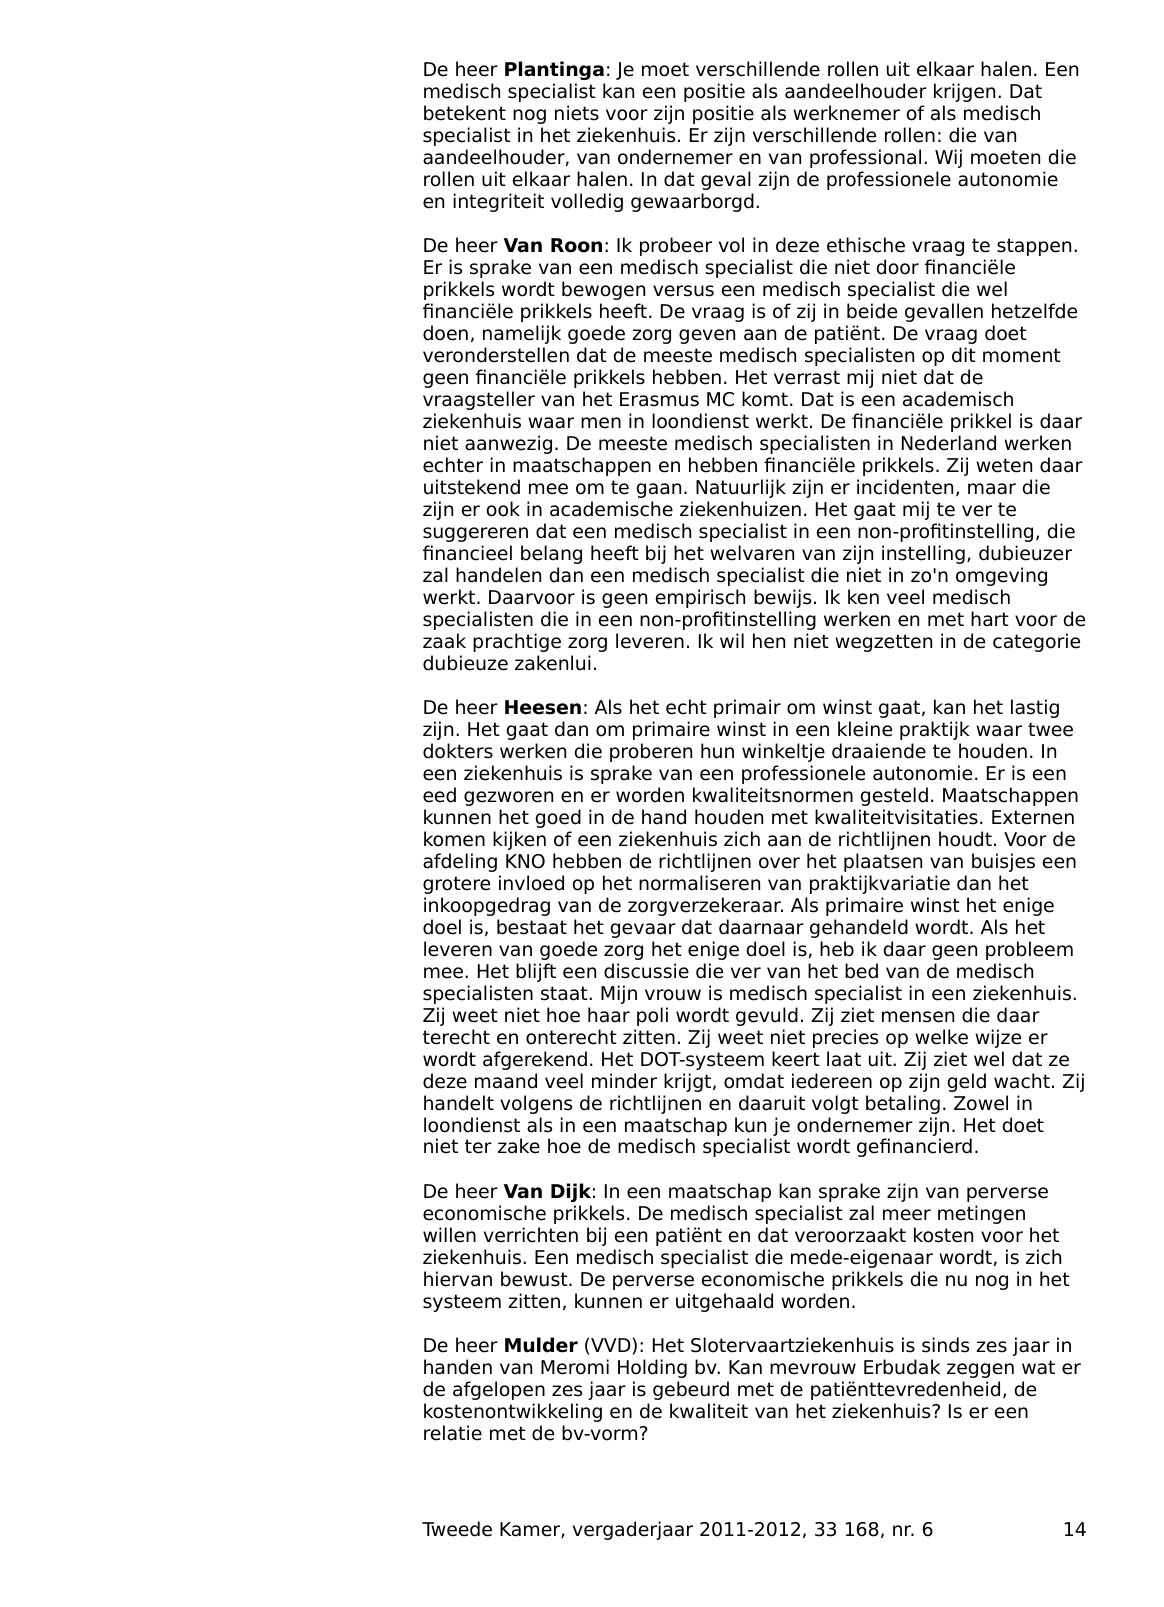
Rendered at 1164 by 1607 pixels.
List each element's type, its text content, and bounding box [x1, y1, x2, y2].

text De heer Mulder (VVD): Het Slotervaartziekenhuis is sinds zes jaar in handen van Meromi Holding bv. Kan mevrouw Erbudak zeggen wat er de afgelopen zes jaar is gebeurd met de patiënttevredenheid, de kostenontwikkeling en de kwaliteit van het ziekenhuis? Is er een relatie met de bv-vorm? [422, 1335, 1087, 1444]
text De heer Van Dijk: In een maatschap kan sprake zijn van perverse economische prikkels. De medisch specialist zal meer metingen willen verrichten bij een patiënt en dat veroorzaakt kosten voor het ziekenhuis. Een medisch specialist die mede-eigenaar wordt, is zich hiervan bewust. De perverse economische prikkels die nu nog in het systeem zitten, kunnen er uitgehaald worden. [422, 1181, 1087, 1312]
text De heer Heesen: Als het echt primair om winst gaat, kan het lastig zijn. Het gaat dan om primaire winst in een kleine praktijk waar twee dokters werken die proberen hun winkeltje draaiende te houden. In een ziekenhuis is sprake van een professionele autonomie. Er is een eed gezworen en er worden kwaliteitsnormen gesteld. Maatschappen kunnen het goed in de hand houden met kwaliteitvisitaties. Externen komen kijken of een ziekenhuis zich aan de richtlijnen houdt. Voor de afdeling KNO hebben de richtlijnen over het plaatsen van buisjes een grotere invloed op het normaliseren van praktijkvariatie dan het inkoopgedrag van de zorgverzekeraar. Als primaire winst het enige doel is, bestaat het gevaar dat daarnaar gehandeld wordt. Als het leveren van goede zorg het enige doel is, heb ik daar geen probleem mee. Het blijft een discussie die ver van het bed van de medisch specialisten staat. Mijn vrouw is medisch specialist in een ziekenhuis. Zij weet niet hoe haar poli wordt gevuld. Zij ziet mensen die daar terecht en onterecht zitten. Zij weet niet precies op welke wijze er wordt afgerekend. Het DOT-systeem keert laat uit. Zij ziet wel dat ze deze maand veel minder krijgt, omdat iedereen op zijn geld wacht. Zij handelt volgens de richtlijnen en daaruit volgt betaling. Zowel in loondienst als in een maatschap kun je ondernemer zijn. Het doet niet ter zake hoe de medisch specialist wordt gefinancierd. [422, 697, 1087, 1158]
text De heer Van Roon: Ik probeer vol in deze ethische vraag te stappen. Er is sprake van een medisch specialist die niet door financiële prikkels wordt bewogen versus een medisch specialist die wel financiële prikkels heeft. De vraag is of zij in beide gevallen hetzelfde doen, namelijk goede zorg geven aan de patiënt. De vraag doet veronderstellen dat de meeste medisch specialisten op dit moment geen financiële prikkels hebben. Het verrast mij niet dat de vraagsteller van het Erasmus MC komt. Dat is een academisch ziekenhuis waar men in loondienst werkt. De financiële prikkel is daar niet aanwezig. De meeste medisch specialisten in Nederland werken echter in maatschappen en hebben financiële prikkels. Zij weten daar uitstekend mee om te gaan. Natuurlijk zijn er incidenten, maar die zijn er ook in academische ziekenhuizen. Het gaat mij te ver te suggereren dat een medisch specialist in een non-profitinstelling, die financieel belang heeft bij het welvaren van zijn instelling, dubieuzer zal handelen dan een medisch specialist die niet in zo'n omgeving werkt. Daarvoor is geen empirisch bewijs. Ik ken veel medisch specialisten die in een non-profitinstelling werken en met hart voor de zaak prachtige zorg leveren. Ik wil hen niet wegzetten in de categorie dubieuze zakenlui. [422, 235, 1087, 675]
text De heer Plantinga: Je moet verschillende rollen uit elkaar halen. Een medisch specialist kan een positie als aandeelhouder krijgen. Dat betekent nog niets voor zijn positie als werknemer of als medisch specialist in het ziekenhuis. Er zijn verschillende rollen: die van aandeelhouder, van ondernemer en van professional. Wij moeten die rollen uit elkaar halen. In dat geval zijn de professionele autonomie en integriteit volledig gewaarborgd. [422, 59, 1087, 213]
